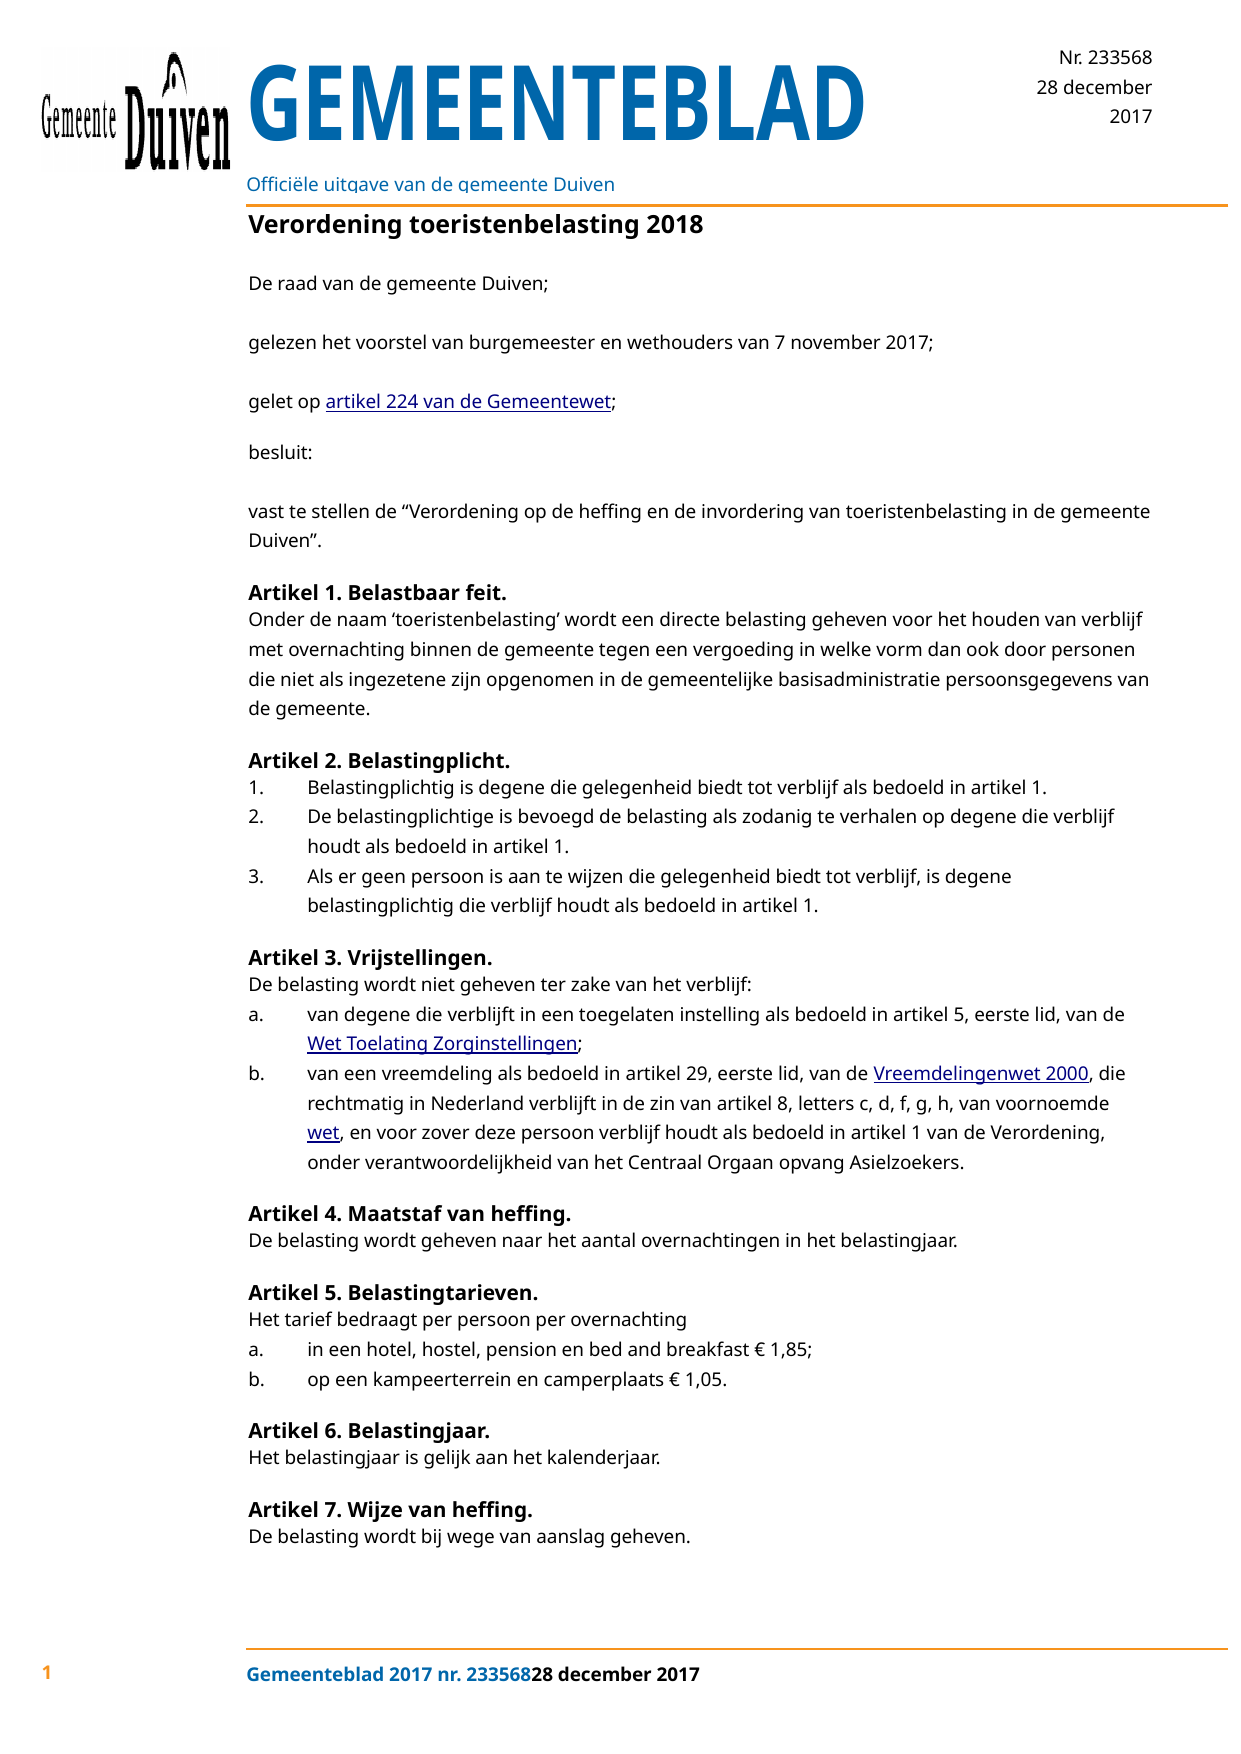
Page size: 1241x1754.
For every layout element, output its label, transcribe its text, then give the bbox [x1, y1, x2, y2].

text Artikel 2. Belastingplicht. [248, 746, 1152, 774]
text besluit: [248, 439, 1152, 465]
text gelezen het voorstel van burgemeester en wethouders van 7 november 2017; [248, 329, 1152, 355]
list van een vreemdeling als bedoeld in artikel 29, eerste lid, van de Vreemdelingenwet 2000, die rechtmatig in Nederland verblijft in de zin van artikel 8, letters c, d, f, g, h, van voornoemde wet, en voor zover deze persoon verblijf houdt als bedoeld in artikel 1 van de Verordening, onder verantwoordelijkheid van het Centraal Orgaan opvang Asielzoekers. [248, 1060, 1152, 1174]
text De belasting wordt niet geheven ter zake van het verblijf: [248, 971, 1152, 997]
text De raad van de gemeente Duiven; [248, 270, 1152, 296]
text Het tarief bedraagt per persoon per overnachting [248, 1307, 1152, 1332]
text De belasting wordt geheven naar het aantal overnachtingen in het belastingjaar. [248, 1228, 1152, 1253]
text Artikel 5. Belastingtarieven. [248, 1278, 1152, 1307]
text Artikel 6. Belastingjaar. [248, 1416, 1152, 1444]
list op een kampeerterrein en camperplaats € 1,05. [248, 1366, 1152, 1391]
list van degene die verblijft in een toegelaten instelling als bedoeld in artikel 5, eerste lid, van de Wet Toelating Zorginstellingen; [248, 1001, 1152, 1056]
text Verordening toeristenbelasting 2018 [248, 207, 1152, 241]
list Belastingplichtig is degene die gelegenheid biedt tot verblijf als bedoeld in artikel 1. [248, 774, 1152, 800]
text Het belastingjaar is gelijk aan het kalenderjaar. [248, 1444, 1152, 1470]
list in een hotel, hostel, pension en bed and breakfast € 1,85; [248, 1336, 1152, 1362]
text Artikel 4. Maatstaf van heffing. [248, 1199, 1152, 1228]
list De belastingplichtige is bevoegd de belasting als zodanig te verhalen op degene die verblijf houdt als bedoeld in artikel 1. [248, 804, 1152, 859]
text vast te stellen de “Verordening op de heffing en de invordering van toeristenbelasting in de gemeente Duiven”. [248, 498, 1152, 553]
text Artikel 1. Belastbaar feit. [248, 578, 1152, 607]
list Als er geen persoon is aan te wijzen die gelegenheid biedt tot verblijf, is degene belastingplichtig die verblijf houdt als bedoeld in artikel 1. [248, 863, 1152, 918]
text Onder de naam ‘toeristenbelasting’ wordt een directe belasting geheven voor het houden van verblijf met overnachting binnen de gemeente tegen een vergoeding in welke vorm dan ook door personen die niet als ingezetene zijn opgenomen in de gemeentelijke basisadministratie persoonsgegevens van de gemeente. [248, 607, 1152, 721]
text Artikel 3. Vrijstellingen. [248, 943, 1152, 971]
text Artikel 7. Wijze van heffing. [248, 1495, 1152, 1523]
text gelet op artikel 224 van de Gemeentewet; [248, 389, 1152, 414]
text De belasting wordt bij wege van aanslag geheven. [248, 1523, 1152, 1549]
picture [41, 47, 231, 172]
